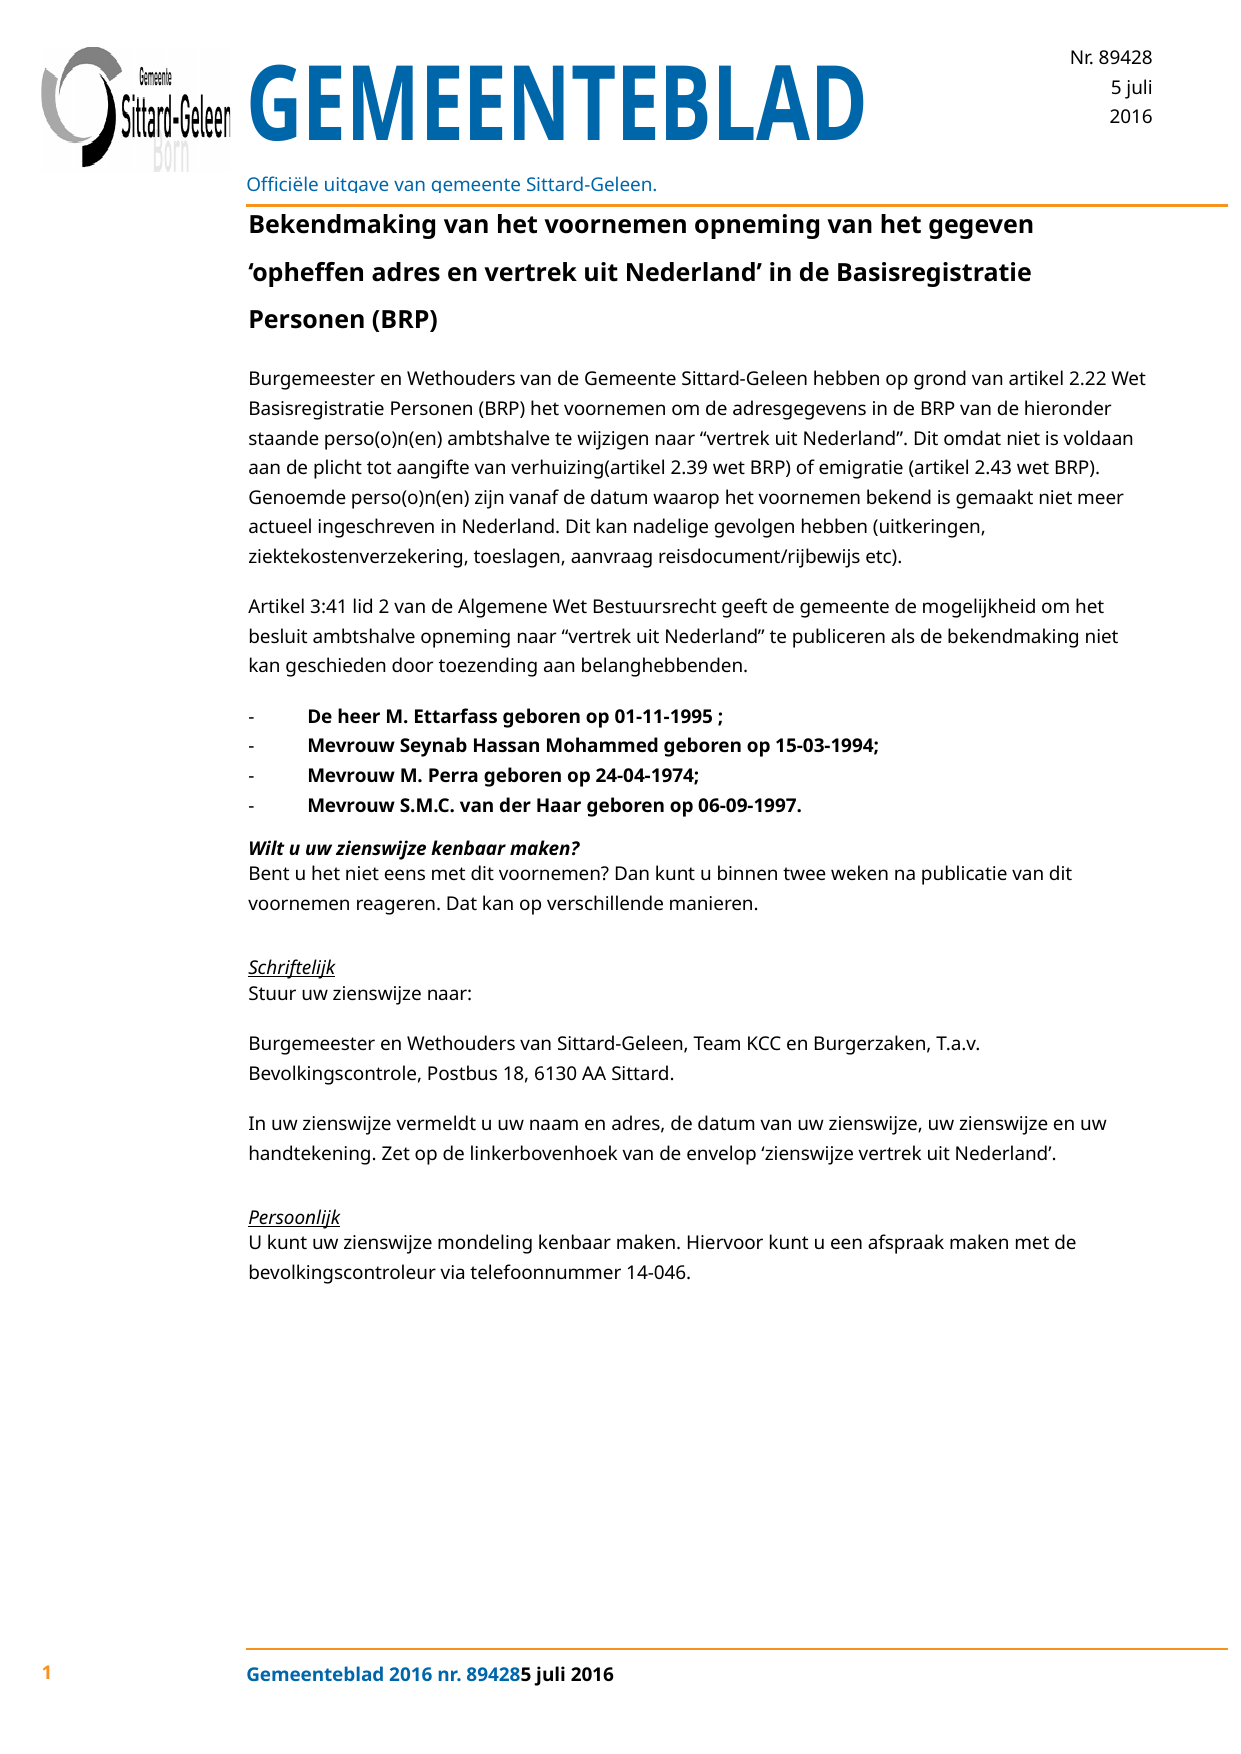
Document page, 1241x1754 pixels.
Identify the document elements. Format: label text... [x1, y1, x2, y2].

picture [41, 47, 231, 172]
text Schriftelijk [248, 954, 1152, 980]
list De heer M. Ettarfass geboren op 01-11-1995 ; [248, 703, 1152, 729]
text Stuur uw zienswijze naar: [248, 980, 1152, 1006]
text Persoonlijk [248, 1204, 1152, 1229]
list Mevrouw Seynab Hassan Mohammed geboren op 15-03-1994; [248, 733, 1152, 758]
text Bent u het niet eens met dit voornemen? Dan kunt u binnen twee weken na publicatie van dit voornemen reageren. Dat kan op verschillende manieren. [248, 861, 1152, 916]
text Burgemeester en Wethouders van de Gemeente Sittard-Geleen hebben op grond van artikel 2.22 Wet Basisregistratie Personen (BRP) het voornemen om de adresgegevens in de BRP van de hieronder staande perso(o)n(en) ambtshalve te wijzigen naar “vertrek uit Nederland”. Dit omdat niet is voldaan aan de plicht tot aangifte van verhuizing(artikel 2.39 wet BRP) of emigratie (artikel 2.43 wet BRP). Genoemde perso(o)n(en) zijn vanaf de datum waarop het voornemen bekend is gemaakt niet meer actueel ingeschreven in Nederland. Dit kan nadelige gevolgen hebben (uitkeringen, ziektekostenverzekering, toeslagen, aanvraag reisdocument/rijbewijs etc). [248, 366, 1152, 569]
text Burgemeester en Wethouders van Sittard-Geleen, Team KCC en Burgerzaken, T.a.v. Bevolkingscontrole, Postbus 18, 6130 AA Sittard. [248, 1030, 1152, 1086]
text Wilt u uw zienswijze kenbaar maken? [248, 835, 1152, 861]
text In uw zienswijze vermeldt u uw naam en adres, de datum van uw zienswijze, uw zienswijze en uw handtekening. Zet op de linkerbovenhoek van de envelop ‘zienswijze vertrek uit Nederland’. [248, 1110, 1152, 1166]
text Artikel 3:41 lid 2 van de Algemene Wet Bestuursrecht geeft de gemeente de mogelijkheid om het besluit ambtshalve opneming naar “vertrek uit Nederland” te publiceren als de bekendmaking niet kan geschieden door toezending aan belanghebbenden. [248, 593, 1152, 678]
text U kunt uw zienswijze mondeling kenbaar maken. Hiervoor kunt u een afspraak maken met de bevolkingscontroleur via telefoonnummer 14-046. [248, 1229, 1152, 1285]
text Bekendmaking van het voornemen opneming van het gegeven ‘opheffen adres en vertrek uit Nederland’ in de Basisregistratie Personen (BRP) [248, 207, 1152, 336]
list Mevrouw S.M.C. van der Haar geboren op 06-09-1997. [248, 792, 1152, 817]
list Mevrouw M. Perra geboren op 24-04-1974; [248, 762, 1152, 788]
